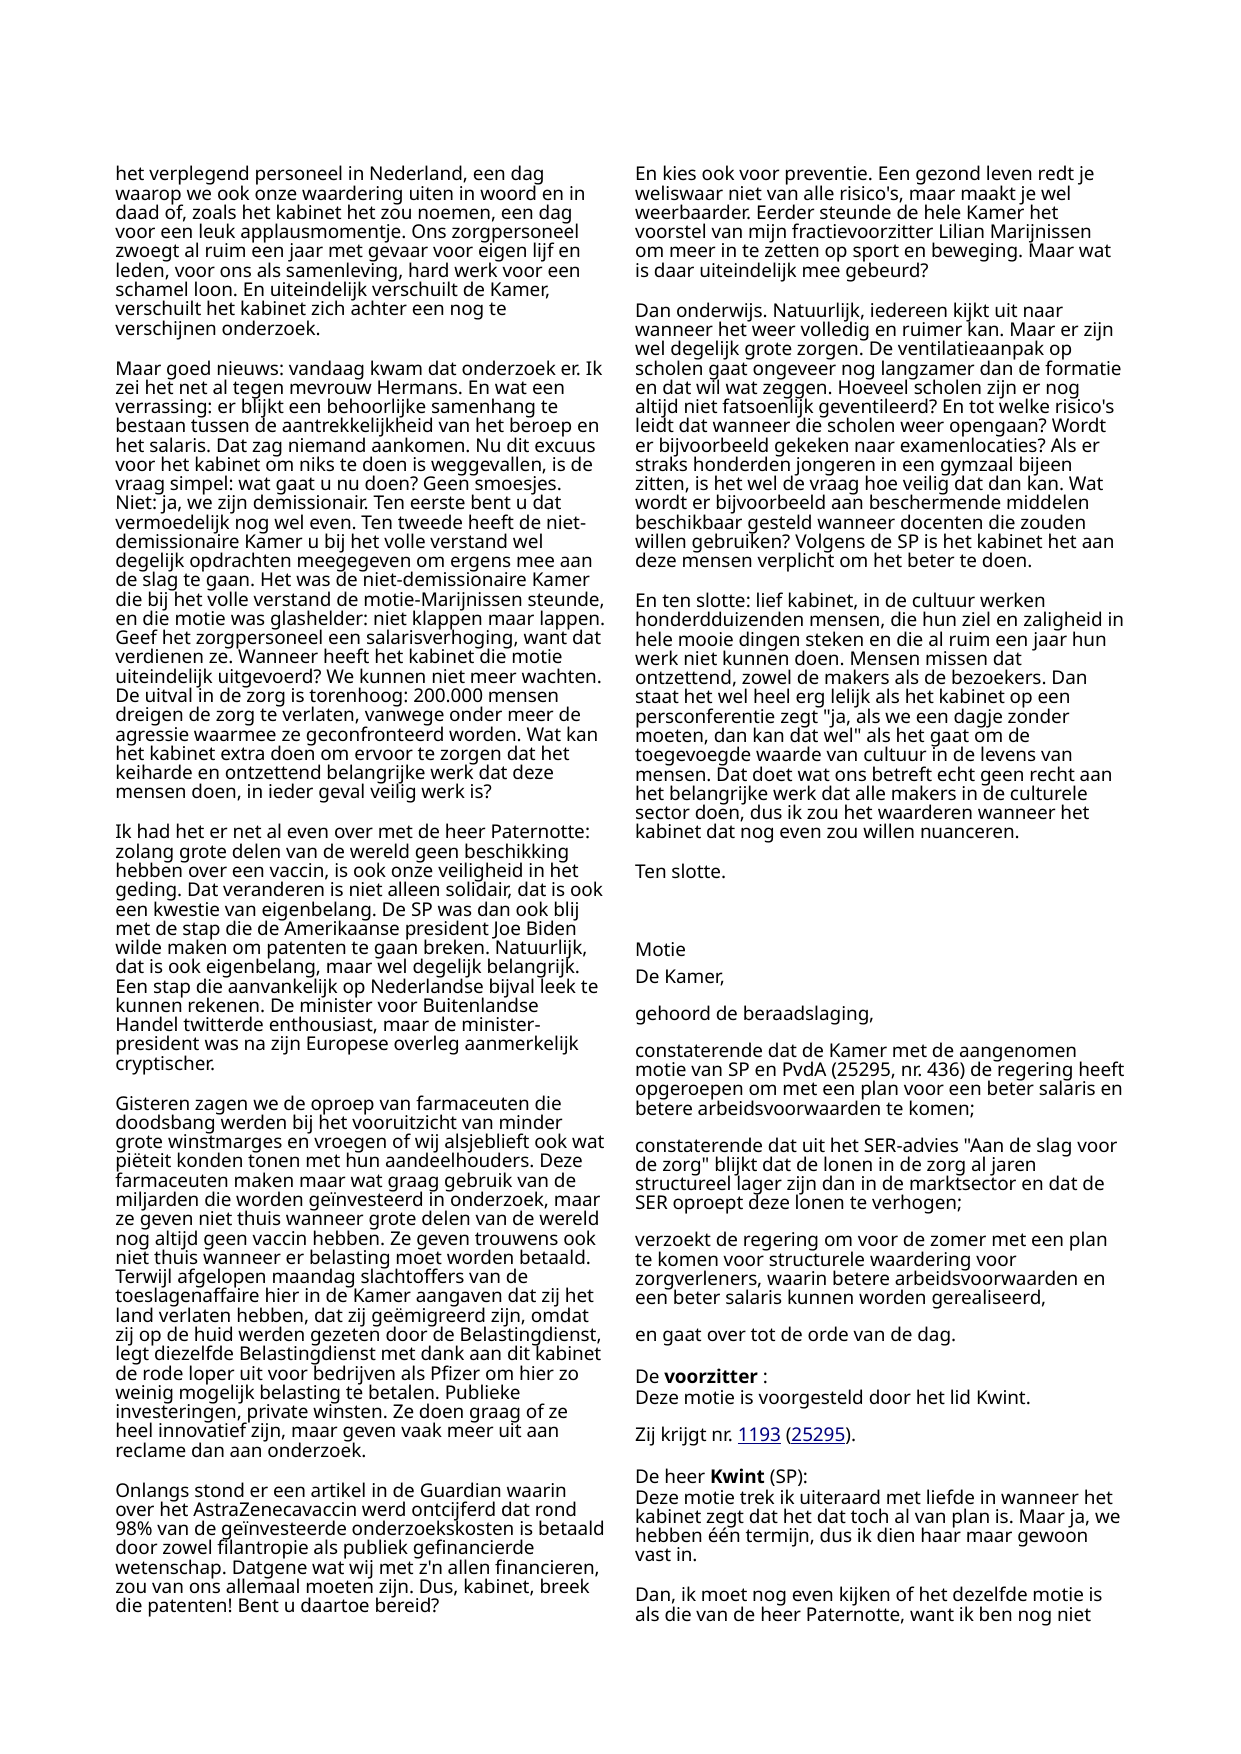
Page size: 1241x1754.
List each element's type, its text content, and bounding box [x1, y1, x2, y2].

text Motie [635, 936, 1125, 962]
text En kies ook voor preventie. Een gezond leven redt je weliswaar niet van alle risico's, maar maakt je wel weerbaarder. Eerder steunde de hele Kamer het voorstel van mijn fractievoorzitter Lilian Marijnissen om meer in te zetten op sport en beweging. Maar wat is daar uiteindelijk mee gebeurd? [635, 165, 1125, 281]
text Maar goed nieuws: vandaag kwam dat onderzoek er. Ik zei het net al tegen mevrouw Hermans. En wat een verrassing: er blijkt een behoorlijke samenhang te bestaan tussen de aantrekkelijkheid van het beroep en het salaris. Dat zag niemand aankomen. Nu dit excuus voor het kabinet om niks te doen is weggevallen, is de vraag simpel: wat gaat u nu doen? Geen smoesjes. Niet: ja, we zijn demissionair. Ten eerste bent u dat vermoedelijk nog wel even. Ten tweede heeft de niet-demissionaire Kamer u bij het volle verstand wel degelijk opdrachten meegegeven om ergens mee aan de slag te gaan. Het was de niet-demissionaire Kamer die bij het volle verstand de motie-Marijnissen steunde, en die motie was glashelder: niet klappen maar lappen. Geef het zorgpersoneel een salarisverhoging, want dat verdienen ze. Wanneer heeft het kabinet die motie uiteindelijk uitgevoerd? We kunnen niet meer wachten. De uitval in de zorg is torenhoog: 200.000 mensen dreigen de zorg te verlaten, vanwege onder meer de agressie waarmee ze geconfronteerd worden. Wat kan het kabinet extra doen om ervoor te zorgen dat het keiharde en ontzettend belangrijke werk dat deze mensen doen, in ieder geval veilig werk is? [115, 359, 605, 803]
text Deze motie trek ik uiteraard met liefde in wanneer het kabinet zegt dat het dat toch al van plan is. Maar ja, we hebben één termijn, dus ik dien haar maar gewoon vast in. [635, 1489, 1125, 1566]
text En ten slotte: lief kabinet, in de cultuur werken honderdduizenden mensen, die hun ziel en zaligheid in hele mooie dingen steken en die al ruim een jaar hun werk niet kunnen doen. Mensen missen dat ontzettend, zowel de makers als de bezoekers. Dan staat het wel heel erg lelijk als het kabinet op een persconferentie zegt "ja, als we een dagje zonder moeten, dan kan dat wel" als het gaat om de toegevoegde waarde van cultuur in de levens van mensen. Dat doet wat ons betreft echt geen recht aan het belangrijke werk dat alle makers in de culturele sector doen, dus ik zou het waarderen wanneer het kabinet dat nog even zou willen nuanceren. [635, 592, 1125, 843]
text De heer Kwint (SP): [635, 1463, 1125, 1489]
text gehoord de beraadslaging, [635, 1005, 1125, 1024]
text De Kamer, [635, 968, 1125, 987]
text De voorzitter : [635, 1363, 1125, 1389]
text constaterende dat de Kamer met de aangenomen motie van SP en PvdA (25295, nr. 436) de regering heeft opgeroepen om met een plan voor een beter salaris en betere arbeidsvoorwaarden te komen; [635, 1042, 1125, 1119]
text Dan, ik moet nog even kijken of het dezelfde motie is als die van de heer Paternotte, want ik ben nog niet [635, 1586, 1125, 1625]
text Ten slotte. [635, 863, 1125, 883]
text constaterende dat uit het SER-advies "Aan de slag voor de zorg" blijkt dat de lonen in de zorg al jaren structureel lager zijn dan in de marktsector en dat de SER oproept deze lonen te verhogen; [635, 1137, 1125, 1214]
text Deze motie is voorgesteld door het lid Kwint. [635, 1389, 1125, 1408]
text en gaat over tot de orde van de dag. [635, 1326, 1125, 1345]
text Ik had het er net al even over met de heer Paternotte: zolang grote delen van de wereld geen beschikking hebben over een vaccin, is ook onze veiligheid in het geding. Dat veranderen is niet alleen solidair, dat is ook een kwestie van eigenbelang. De SP was dan ook blij met de stap die de Amerikaanse president Joe Biden wilde maken om patenten te gaan breken. Natuurlijk, dat is ook eigenbelang, maar wel degelijk belangrijk. Een stap die aanvankelijk op Nederlandse bijval leek te kunnen rekenen. De minister voor Buitenlandse Handel twitterde enthousiast, maar de minister-president was na zijn Europese overleg aanmerkelijk cryptischer. [115, 823, 605, 1074]
text verzoekt de regering om voor de zomer met een plan te komen voor structurele waardering voor zorgverleners, waarin betere arbeidsvoorwaarden en een beter salaris kunnen worden gerealiseerd, [635, 1231, 1125, 1308]
text Dan onderwijs. Natuurlijk, iedereen kijkt uit naar wanneer het weer volledig en ruimer kan. Maar er zijn wel degelijk grote zorgen. De ventilatieaanpak op scholen gaat ongeveer nog langzamer dan de formatie en dat wil wat zeggen. Hoeveel scholen zijn er nog altijd niet fatsoenlijk geventileerd? En tot welke risico's leidt dat wanneer die scholen weer opengaan? Wordt er bijvoorbeeld gekeken naar examenlocaties? Als er straks honderden jongeren in een gymzaal bijeen zitten, is het wel de vraag hoe veilig dat dan kan. Wat wordt er bijvoorbeeld aan beschermende middelen beschikbaar gesteld wanneer docenten die zouden willen gebruiken? Volgens de SP is het kabinet het aan deze mensen verplicht om het beter te doen. [635, 302, 1125, 571]
text het verplegend personeel in Nederland, een dag waarop we ook onze waardering uiten in woord en in daad of, zoals het kabinet het zou noemen, een dag voor een leuk applausmomentje. Ons zorgpersoneel zwoegt al ruim een jaar met gevaar voor eigen lijf en leden, voor ons als samenleving, hard werk voor een schamel loon. En uiteindelijk verschuilt de Kamer, verschuilt het kabinet zich achter een nog te verschijnen onderzoek. [115, 165, 605, 339]
text Zij krijgt nr. 1193 (25295). [635, 1426, 1125, 1445]
text Onlangs stond er een artikel in de Guardian waarin over het AstraZenecavaccin werd ontcijferd dat rond 98% van de geïnvesteerde onderzoekskosten is betaald door zowel filantropie als publiek gefinancierde wetenschap. Datgene wat wij met z'n allen financieren, zou van ons allemaal moeten zijn. Dus, kabinet, breek die patenten! Bent u daartoe bereid? [115, 1482, 605, 1616]
text Gisteren zagen we de oproep van farmaceuten die doodsbang werden bij het vooruitzicht van minder grote winstmarges en vroegen of wij alsjeblieft ook wat piëteit konden tonen met hun aandeelhouders. Deze farmaceuten maken maar wat graag gebruik van de miljarden die worden geïnvesteerd in onderzoek, maar ze geven niet thuis wanneer grote delen van de wereld nog altijd geen vaccin hebben. Ze geven trouwens ook niet thuis wanneer er belasting moet worden betaald. Terwijl afgelopen maandag slachtoffers van de toeslagenaffaire hier in de Kamer aangaven dat zij het land verlaten hebben, dat zij geëmigreerd zijn, omdat zij op de huid werden gezeten door de Belastingdienst, legt diezelfde Belastingdienst met dank aan dit kabinet de rode loper uit voor bedrijven als Pfizer om hier zo weinig mogelijk belasting te betalen. Publieke investeringen, private winsten. Ze doen graag of ze heel innovatief zijn, maar geven vaak meer uit aan reclame dan aan onderzoek. [115, 1095, 605, 1461]
